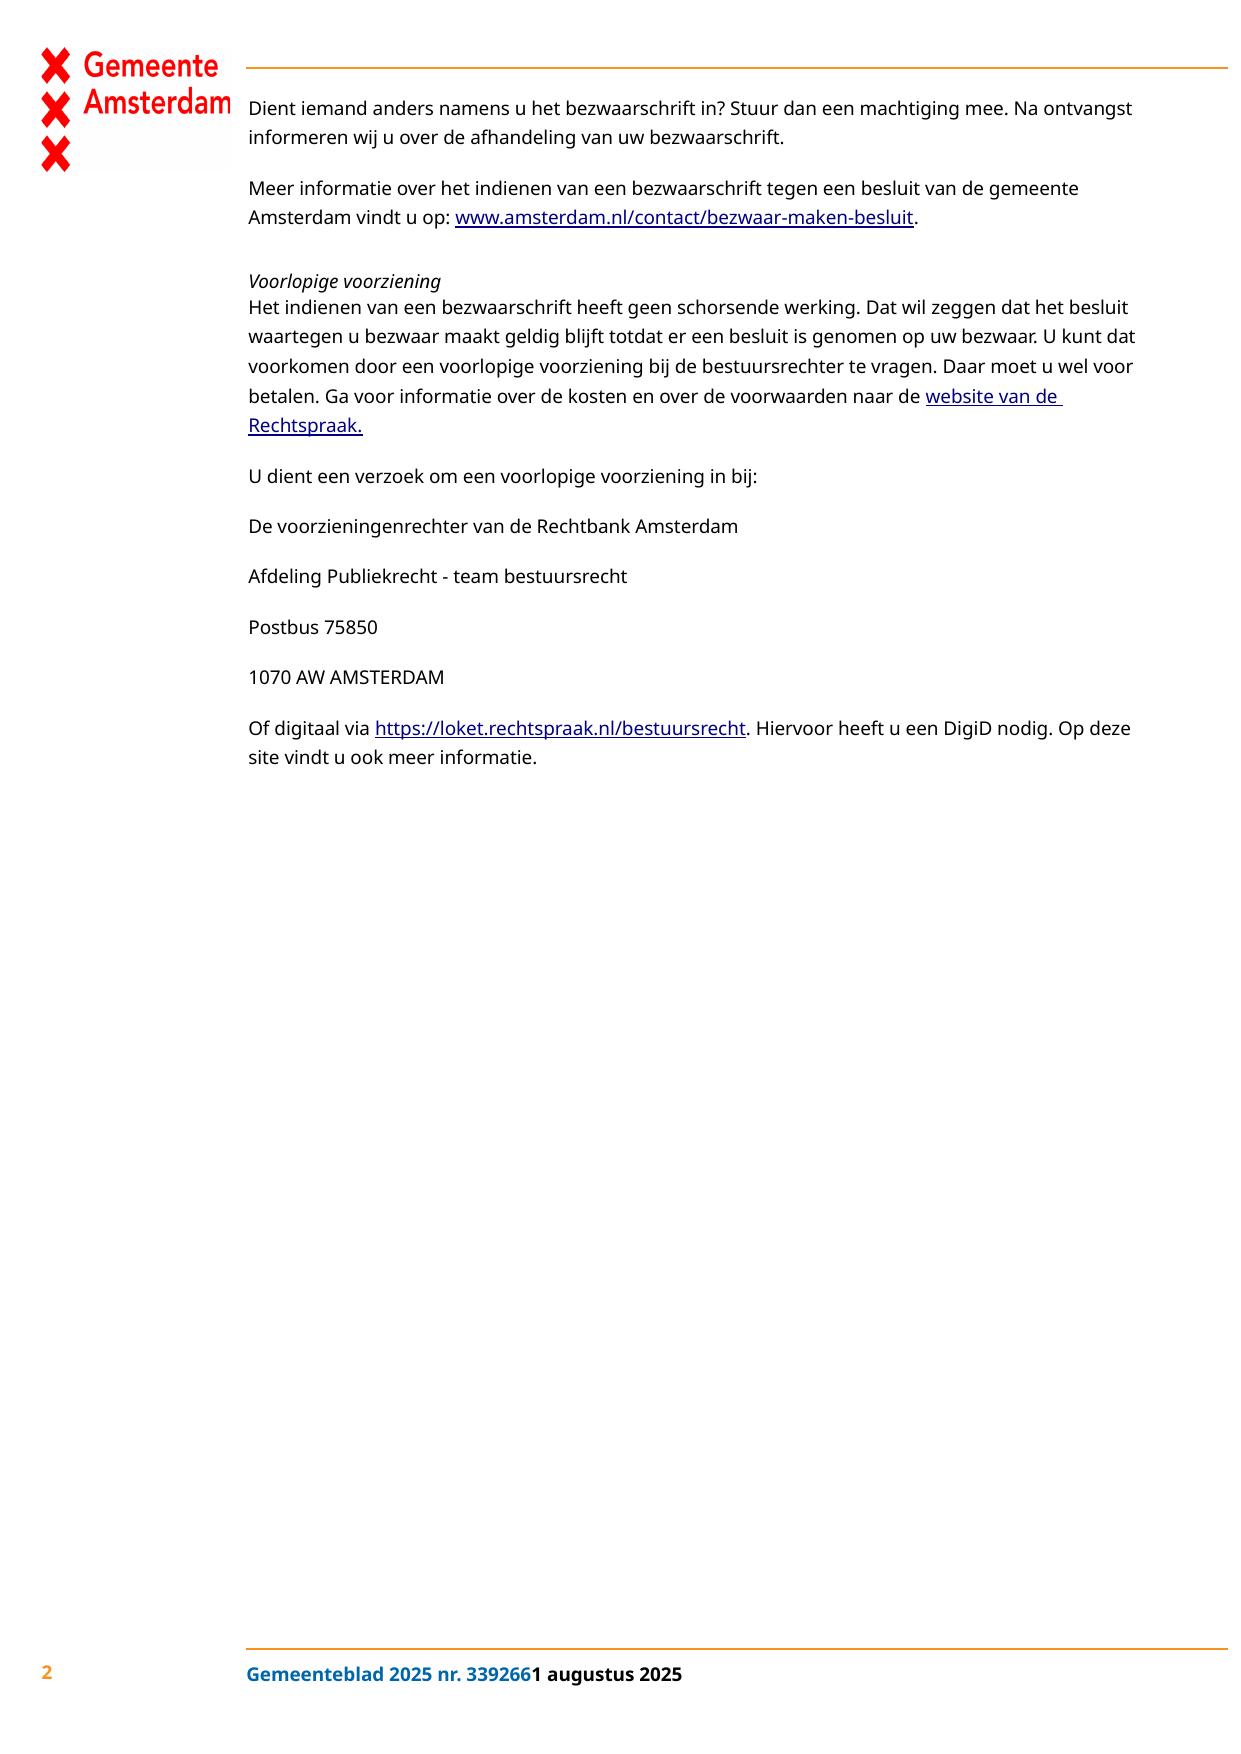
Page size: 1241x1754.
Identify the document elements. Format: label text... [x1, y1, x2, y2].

text 1070 AW AMSTERDAM [248, 664, 1152, 690]
text De voorzieningenrechter van de Rechtbank Amsterdam [248, 513, 1152, 539]
text Of digitaal via https://loket.rechtspraak.nl/bestuursrecht. Hiervoor heeft u een DigiD nodig. Op deze site vindt u ook meer informatie. [248, 715, 1152, 770]
text Voorlopige voorziening [248, 268, 1152, 294]
text Dient iemand anders namens u het bezwaarschrift in? Stuur dan een machtiging mee. Na ontvangst informeren wij u over de afhandeling van uw bezwaarschrift. [248, 95, 1152, 150]
text Afdeling Publiekrecht - team bestuursrecht [248, 564, 1152, 589]
text Meer informatie over het indienen van een bezwaarschrift tegen een besluit van de gemeente Amsterdam vindt u op: www.amsterdam.nl/contact/bezwaar-maken-besluit. [248, 175, 1152, 230]
text Het indienen van een bezwaarschrift heeft geen schorsende werking. Dat wil zeggen dat het besluit waartegen u bezwaar maakt geldig blijft totdat er een besluit is genomen op uw bezwaar. U kunt dat voorkomen door een voorlopige voorziening bij de bestuursrechter te vragen. Daar moet u wel voor betalen. Ga voor informatie over de kosten en over de voorwaarden naar de website van de Rechtspraak. [248, 294, 1152, 438]
text U dient een verzoek om een voorlopige voorziening in bij: [248, 463, 1152, 488]
picture [41, 47, 231, 172]
text Postbus 75850 [248, 614, 1152, 640]
